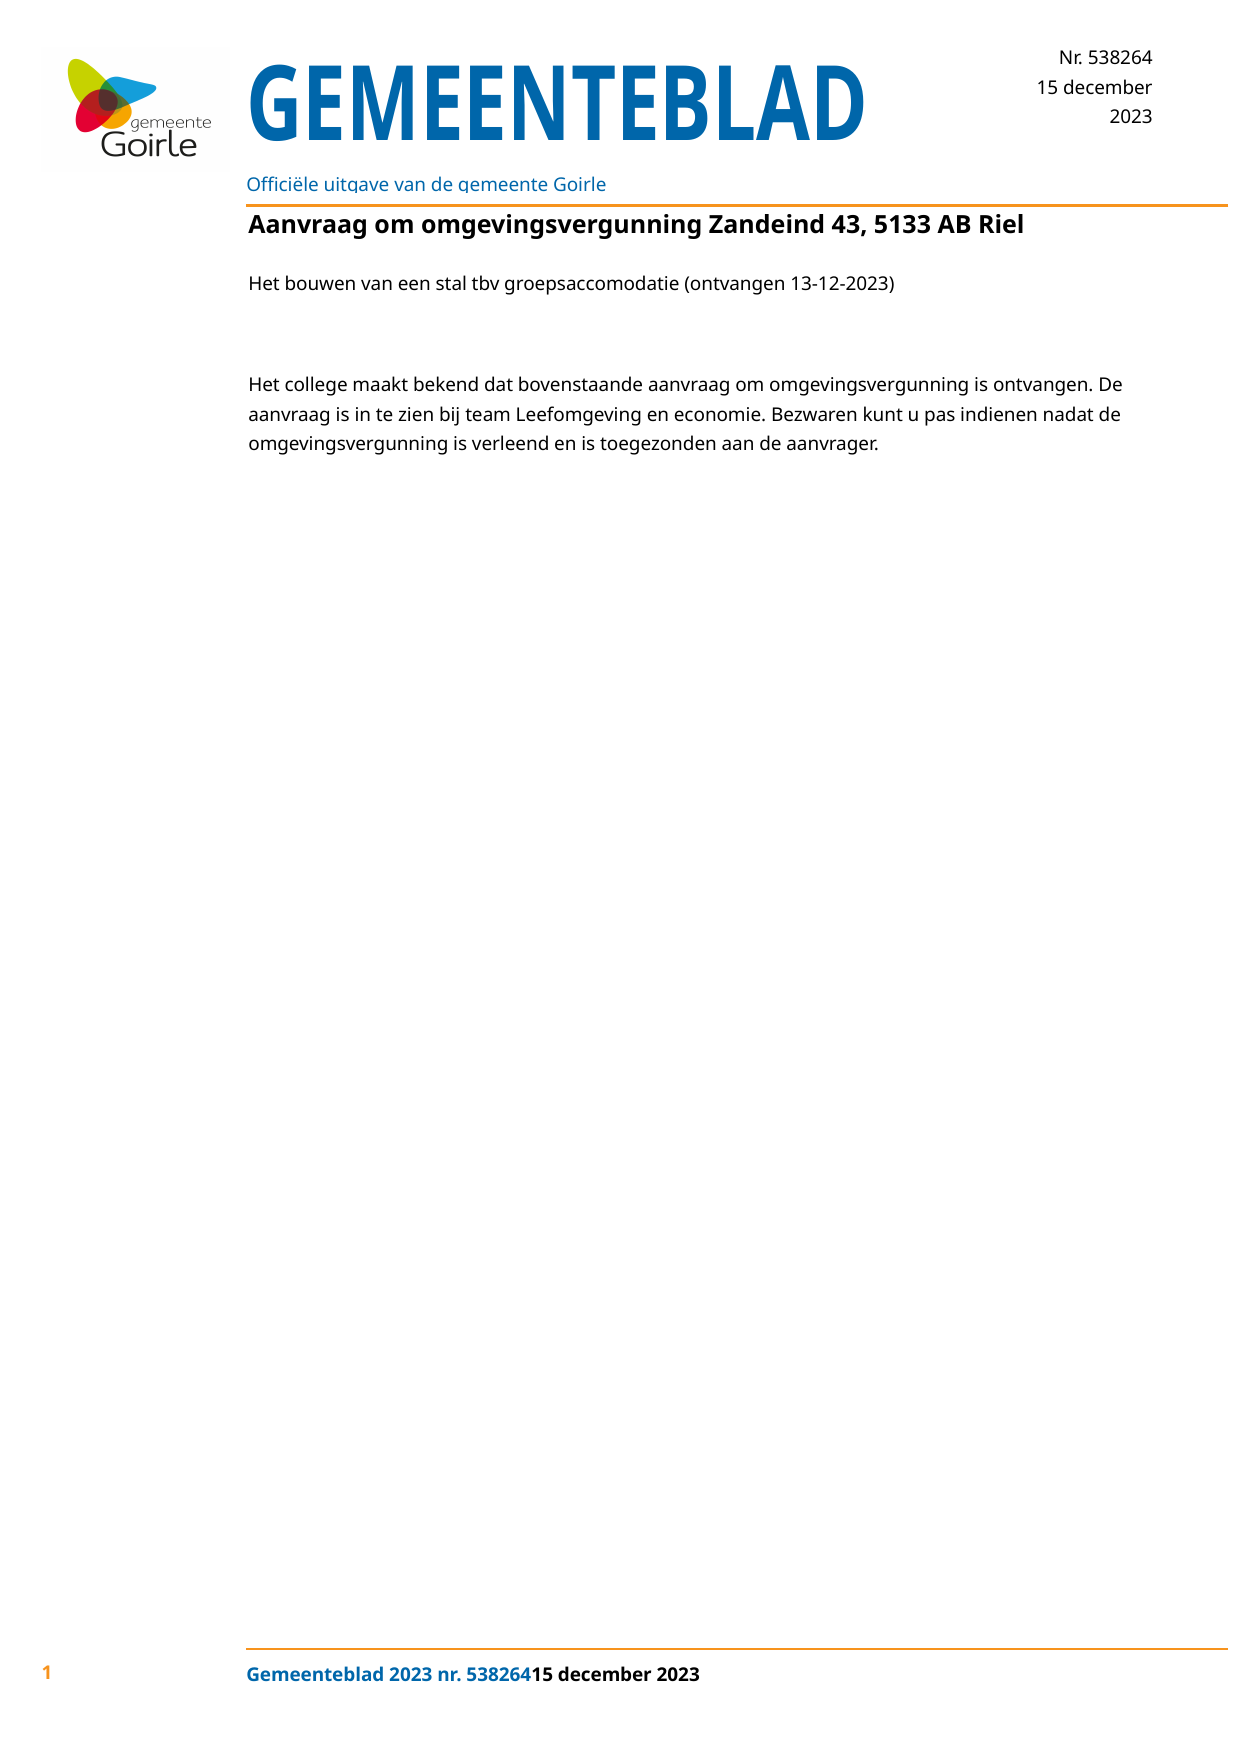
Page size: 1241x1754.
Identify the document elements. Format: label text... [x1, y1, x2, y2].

picture [41, 47, 231, 172]
text Aanvraag om omgevingsvergunning Zandeind 43, 5133 AB Riel [248, 207, 1152, 241]
text Het college maakt bekend dat bovenstaande aanvraag om omgevingsvergunning is ontvangen. De aanvraag is in te zien bij team Leefomgeving en economie. Bezwaren kunt u pas indienen nadat de omgevingsvergunning is verleend en is toegezonden aan de aanvrager. [248, 371, 1152, 456]
text Het bouwen van een stal tbv groepsaccomodatie (ontvangen 13-12-2023) [248, 270, 1152, 296]
